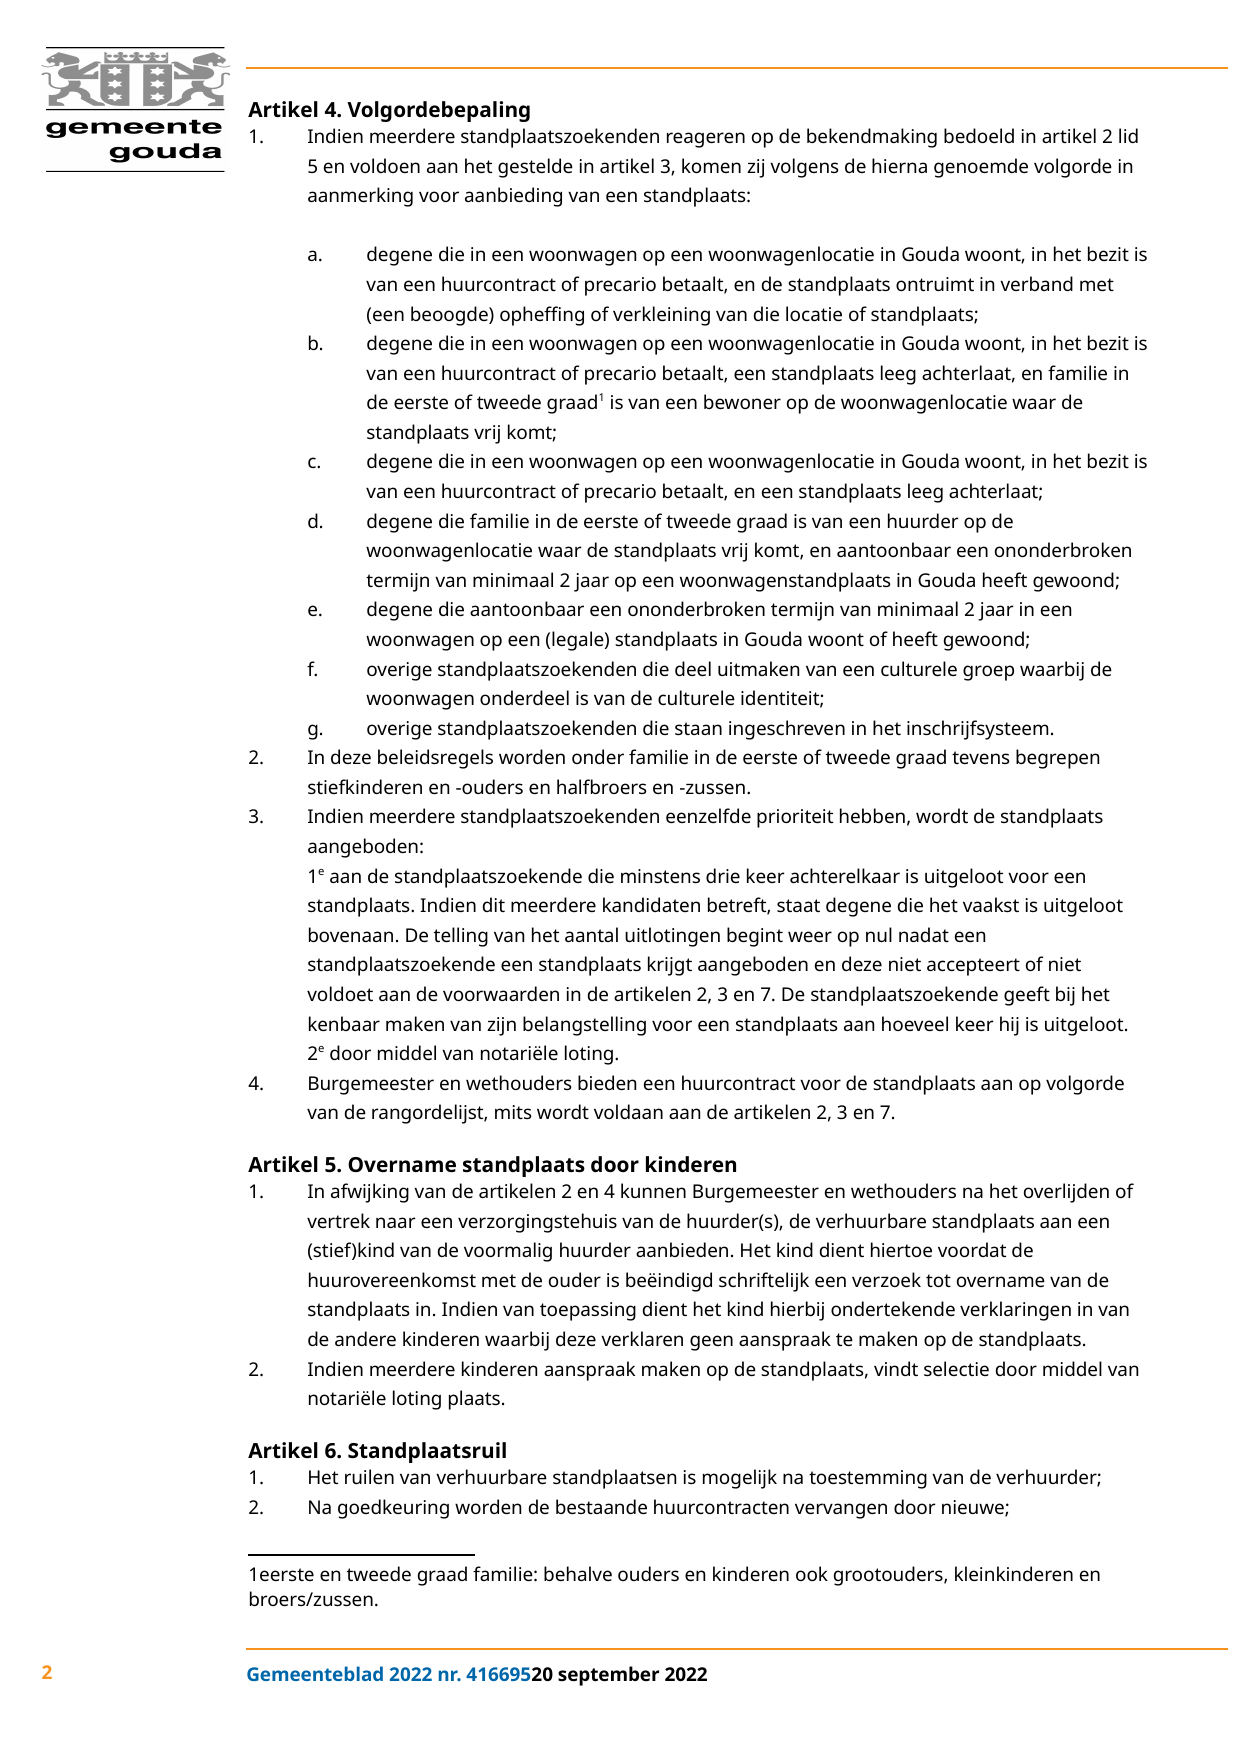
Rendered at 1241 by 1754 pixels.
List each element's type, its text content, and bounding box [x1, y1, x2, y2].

list degene die in een woonwagen op een woonwagenlocatie in Gouda woont, in het bezit is van een huurcontract of precario betaalt, en een standplaats leeg achterlaat; [307, 449, 1152, 504]
list Burgemeester en wethouders bieden een huurcontract voor de standplaats aan op volgorde van de rangordelijst, mits wordt voldaan aan de artikelen 2, 3 en 7. [248, 1070, 1152, 1125]
list In afwijking van de artikelen 2 en 4 kunnen Burgemeester en wethouders na het overlijden of vertrek naar een verzorgingstehuis van de huurder(s), de verhuurbare standplaats aan een (stief)kind van de voormalig huurder aanbieden. Het kind dient hiertoe voordat de huurovereenkomst met de ouder is beëindigd schriftelijk een verzoek tot overname van de standplaats in. Indien van toepassing dient het kind hierbij ondertekende verklaringen in van de andere kinderen waarbij deze verklaren geen aanspraak te maken op de standplaats. [248, 1178, 1152, 1352]
list Het ruilen van verhuurbare standplaatsen is mogelijk na toestemming van de verhuurder; [248, 1464, 1152, 1490]
text Artikel 4. Volgordebepaling [248, 95, 1152, 123]
list Na goedkeuring worden de bestaande huurcontracten vervangen door nieuwe; [248, 1494, 1152, 1519]
list degene die familie in de eerste of tweede graad is van een huurder op de woonwagenlocatie waar de standplaats vrij komt, en aantoonbaar een ononderbroken termijn van minimaal 2 jaar op een woonwagenstandplaats in Gouda heeft gewoond; [307, 508, 1152, 593]
list eerste en tweede graad familie: behalve ouders en kinderen ook grootouders, kleinkinderen en broers/zussen. [248, 1561, 1152, 1612]
list degene die in een woonwagen op een woonwagenlocatie in Gouda woont, in het bezit is van een huurcontract of precario betaalt, en de standplaats ontruimt in verband met (een beoogde) opheffing of verkleining van die locatie of standplaats; [307, 242, 1152, 326]
list Indien meerdere standplaatszoekenden reageren op de bekendmaking bedoeld in artikel 2 lid 5 en voldoen aan het gestelde in artikel 3, komen zij volgens de hierna genoemde volgorde in aanmerking voor aanbieding van een standplaats: [248, 123, 1152, 208]
list Indien meerdere kinderen aanspraak maken op de standplaats, vindt selectie door middel van notariële loting plaats. [248, 1356, 1152, 1411]
list overige standplaatszoekenden die staan ingeschreven in het inschrijfsysteem. [307, 715, 1152, 741]
list In deze beleidsregels worden onder familie in de eerste of tweede graad tevens begrepen stiefkinderen en -ouders en halfbroers en -zussen. [248, 744, 1152, 800]
list overige standplaatszoekenden die deel uitmaken van een culturele groep waarbij de woonwagen onderdeel is van de culturele identiteit; [307, 656, 1152, 711]
picture [41, 47, 231, 172]
list 1e aan de standplaatszoekende die minstens drie keer achterelkaar is uitgeloot voor een standplaats. Indien dit meerdere kandidaten betreft, staat degene die het vaakst is uitgeloot bovenaan. De telling van het aantal uitlotingen begint weer op nul nadat een standplaatszoekende een standplaats krijgt aangeboden en deze niet accepteert of niet voldoet aan de voorwaarden in de artikelen 2, 3 en 7. De standplaatszoekende geeft bij het kenbaar maken van zijn belangstelling voor een standplaats aan hoeveel keer hij is uitgeloot. [248, 863, 1152, 1036]
text Artikel 5. Overname standplaats door kinderen [248, 1150, 1152, 1178]
list degene die aantoonbaar een ononderbroken termijn van minimaal 2 jaar in een woonwagen op een (legale) standplaats in Gouda woont of heeft gewoond; [307, 597, 1152, 652]
list degene die in een woonwagen op een woonwagenlocatie in Gouda woont, in het bezit is van een huurcontract of precario betaalt, een standplaats leeg achterlaat, en familie in de eerste of tweede graad is van een bewoner op de woonwagenlocatie waar de standplaats vrij komt; [307, 330, 1152, 445]
text Artikel 6. Standplaatsruil [248, 1436, 1152, 1464]
list 2e door middel van notariële loting. [248, 1040, 1152, 1066]
list Indien meerdere standplaatszoekenden eenzelfde prioriteit hebben, wordt de standplaats aangeboden: [248, 804, 1152, 859]
